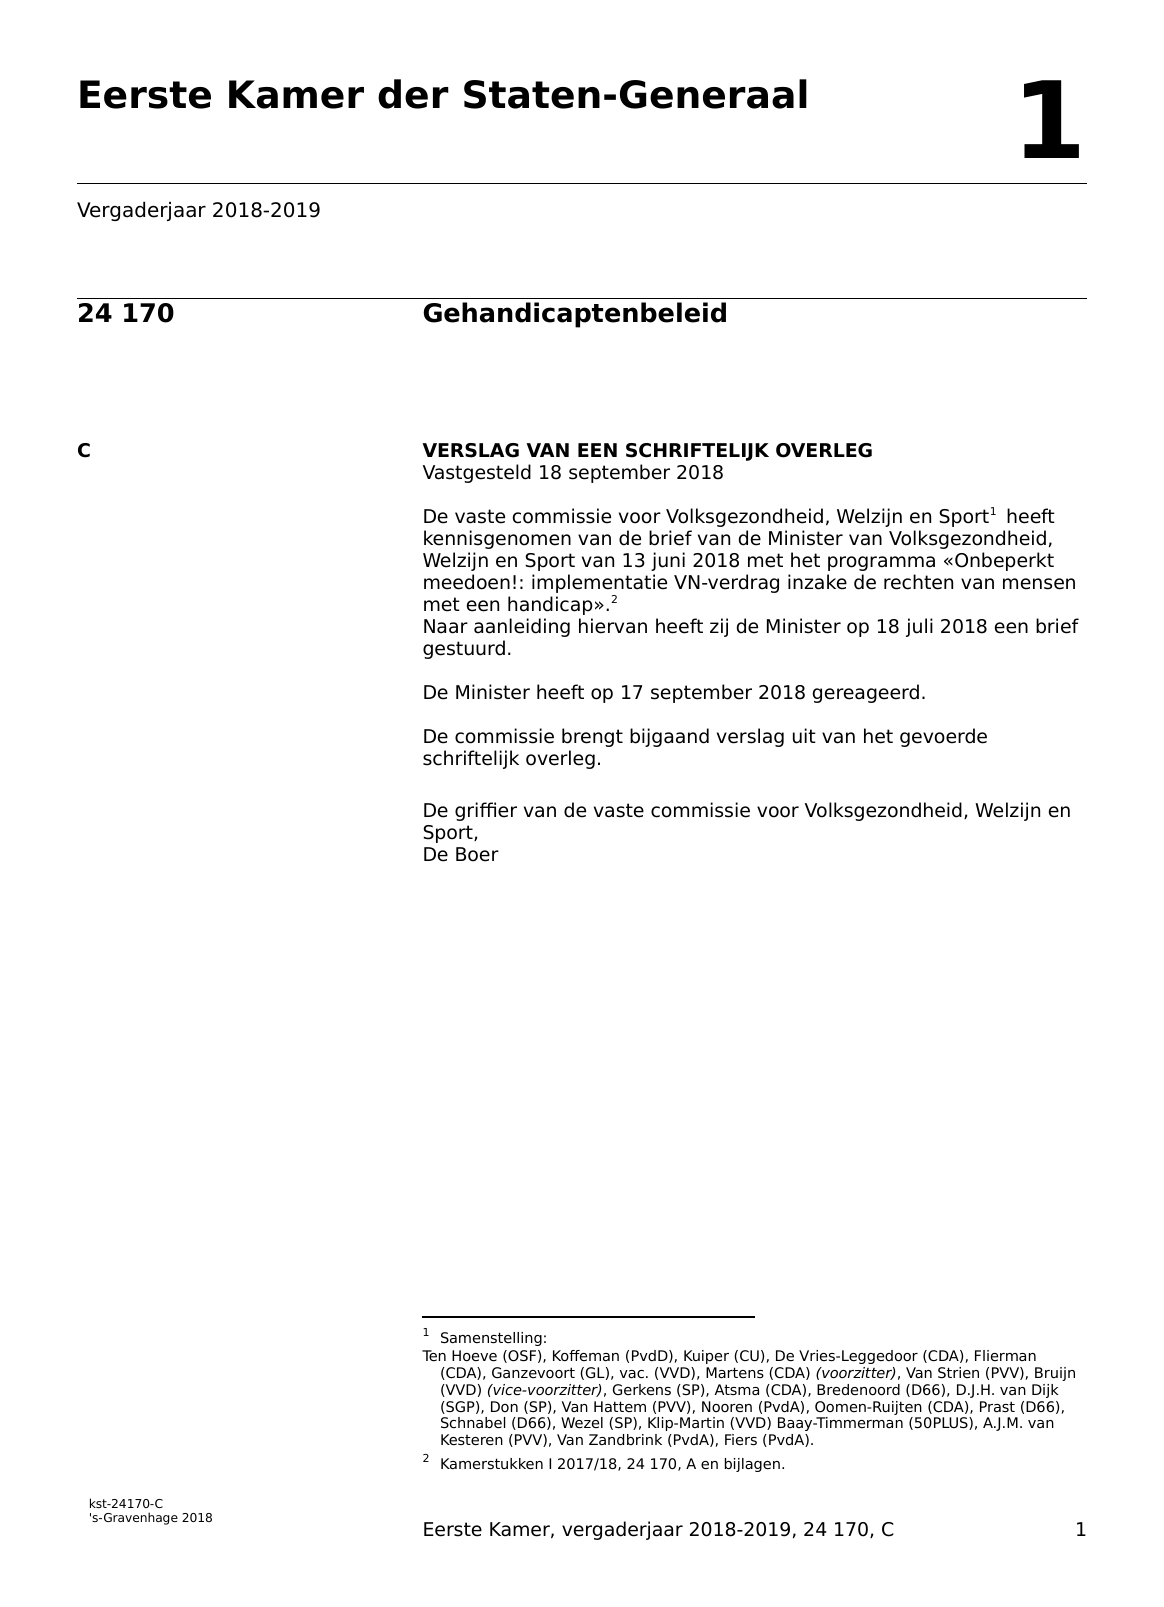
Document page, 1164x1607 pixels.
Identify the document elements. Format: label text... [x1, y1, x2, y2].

text De Minister heeft op 17 september 2018 gereageerd. [422, 682, 1087, 704]
text Naar aanleiding hiervan heeft zij de Minister op 18 juli 2018 een brief gestuurd. [422, 616, 1087, 660]
text De griffier van de vaste commissie voor Volksgezondheid, Welzijn en Sport, De Boer [422, 800, 1087, 866]
text De commissie brengt bijgaand verslag uit van het gevoerde schriftelijk overleg. [422, 726, 1087, 770]
subtitle C VERSLAG VAN EEN SCHRIFTELIJK OVERLEG [77, 440, 1087, 462]
text Vastgesteld 18 september 2018 [422, 462, 1087, 484]
text Ten Hoeve (OSF), Koffeman (PvdD), Kuiper (CU), De Vries-Leggedoor (CDA), Flierman (CDA), Ganzevoort (GL), vac. (VVD), Martens (CDA) (voorzitter), Van Strien (PVV), Bruijn (VVD) (vice-voorzitter), Gerkens (SP), Atsma (CDA), Bredenoord (D66), D.J.H. van Dijk (SGP), Don (SP), Van Hattem (PVV), Nooren (PvdA), Oomen-Ruijten (CDA), Prast (D66), Schnabel (D66), Wezel (SP), Klip-Martin (VVD) Baay-Timmerman (50PLUS), A.J.M. van Kesteren (PVV), Van Zandbrink (PvdA), Fiers (PvdA). [422, 1348, 1087, 1449]
table_header Eerste Kamer der Staten-Generaal [77, 59, 886, 183]
text Samenstelling: [422, 1326, 1087, 1348]
table_header 1 [886, 59, 1087, 183]
text Kamerstukken I 2017/18, 24 170, A en bijlagen. [422, 1452, 1087, 1474]
text De vaste commissie voor Volksgezondheid, Welzijn en Sport heeft kennisgenomen van de brief van de Minister van Volksgezondheid, Welzijn en Sport van 13 juni 2018 met het programma «Onbeperkt meedoen!: implementatie VN-verdrag inzake de rechten van mensen met een handicap». [422, 506, 1087, 616]
subtitle 24 170 Gehandicaptenbeleid [77, 299, 1087, 329]
text 's-Gravenhage 2018 [88, 1511, 323, 1525]
text kst-24170-C [88, 1497, 323, 1511]
table_cell Vergaderjaar 2018-2019 [77, 184, 1087, 298]
